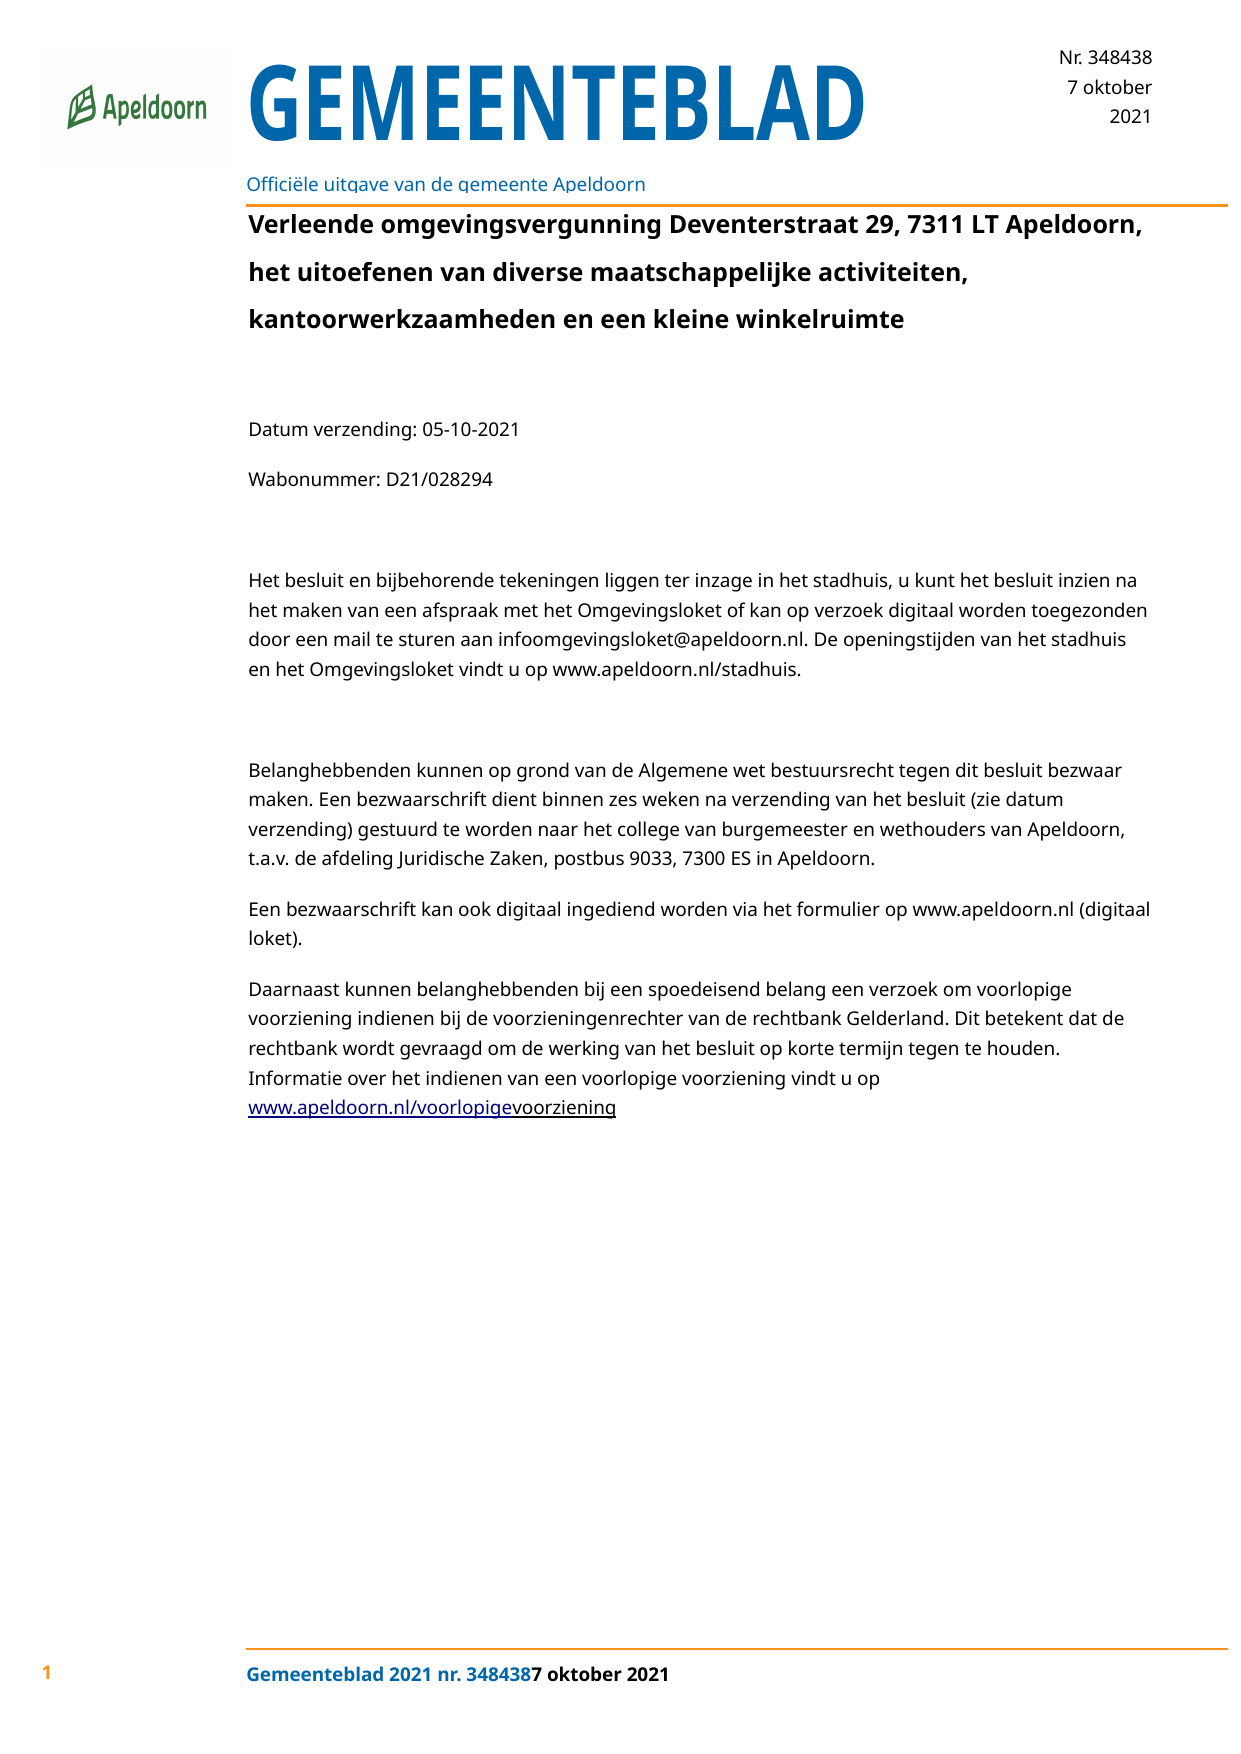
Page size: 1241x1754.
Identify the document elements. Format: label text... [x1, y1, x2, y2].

text Datum verzending: 05-10-2021 [248, 416, 1152, 442]
picture [41, 47, 231, 172]
text Het besluit en bijbehorende tekeningen liggen ter inzage in het stadhuis, u kunt het besluit inzien na het maken van een afspraak met het Omgevingsloket of kan op verzoek digitaal worden toegezonden door een mail te sturen aan infoomgevingsloket@apeldoorn.nl. De openingstijden van het stadhuis en het Omgevingsloket vindt u op www.apeldoorn.nl/stadhuis. [248, 567, 1152, 682]
text Belanghebbenden kunnen op grond van de Algemene wet bestuursrecht tegen dit besluit bezwaar maken. Een bezwaarschrift dient binnen zes weken na verzending van het besluit (zie datum verzending) gestuurd te worden naar het college van burgemeester en wethouders van Apeldoorn, t.a.v. de afdeling Juridische Zaken, postbus 9033, 7300 ES in Apeldoorn. [248, 757, 1152, 871]
text Wabonummer: D21/028294 [248, 466, 1152, 492]
text Verleende omgevingsvergunning Deventerstraat 29, 7311 LT Apeldoorn, het uitoefenen van diverse maatschappelijke activiteiten, kantoorwerkzaamheden en een kleine winkelruimte [248, 207, 1152, 336]
text Daarnaast kunnen belanghebbenden bij een spoedeisend belang een verzoek om voorlopige voorziening indienen bij de voorzieningenrechter van de rechtbank Gelderland. Dit betekent dat de rechtbank wordt gevraagd om de werking van het besluit op korte termijn tegen te houden. Informatie over het indienen van een voorlopige voorziening vindt u op www.apeldoorn.nl/voorlopigevoorziening [248, 976, 1152, 1120]
text Een bezwaarschrift kan ook digitaal ingediend worden via het formulier op www.apeldoorn.nl (digitaal loket). [248, 896, 1152, 951]
